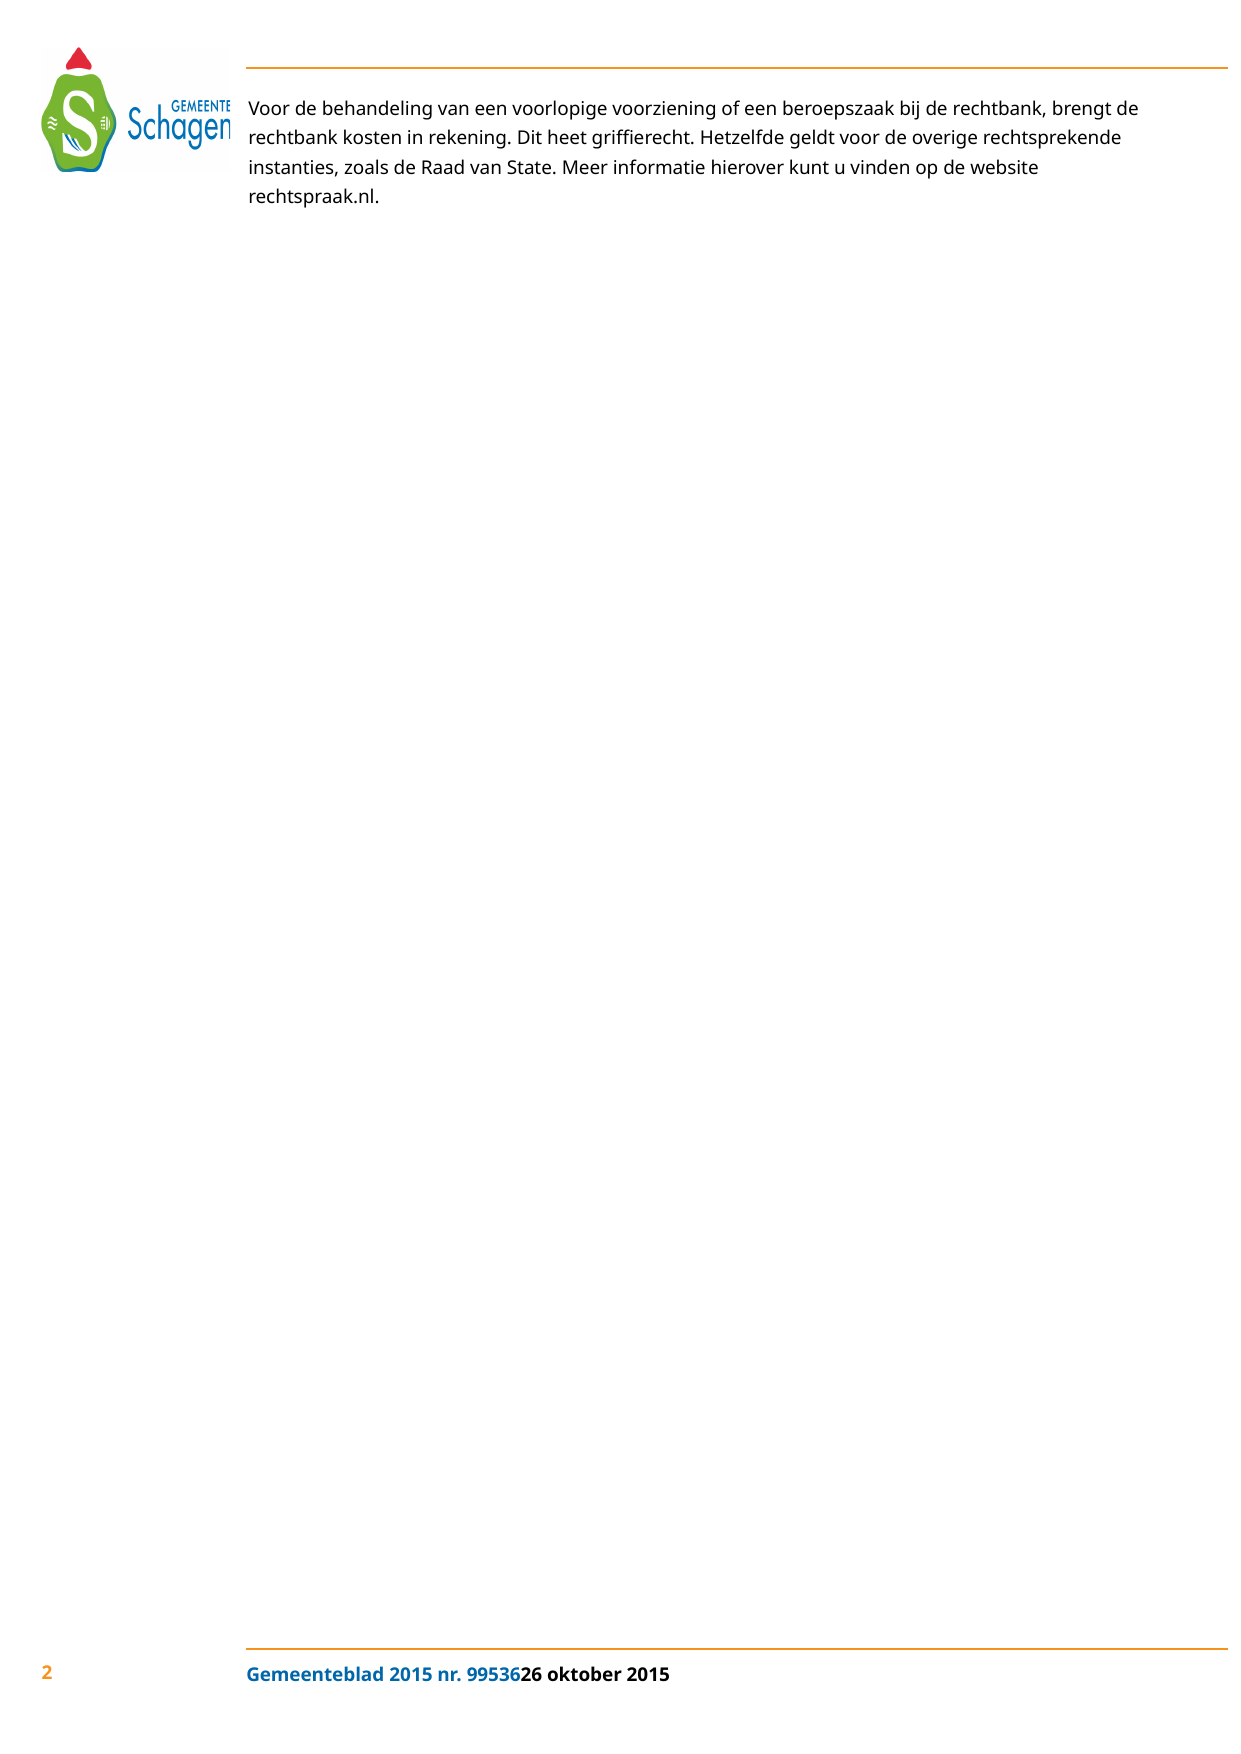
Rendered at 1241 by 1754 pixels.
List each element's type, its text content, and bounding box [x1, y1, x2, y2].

picture [41, 47, 231, 172]
text Voor de behandeling van een voorlopige voorziening of een beroepszaak bij de rechtbank, brengt de rechtbank kosten in rekening. Dit heet griffierecht. Hetzelfde geldt voor de overige rechtsprekende instanties, zoals de Raad van State. Meer informatie hierover kunt u vinden op de website rechtspraak.nl. [248, 95, 1152, 209]
